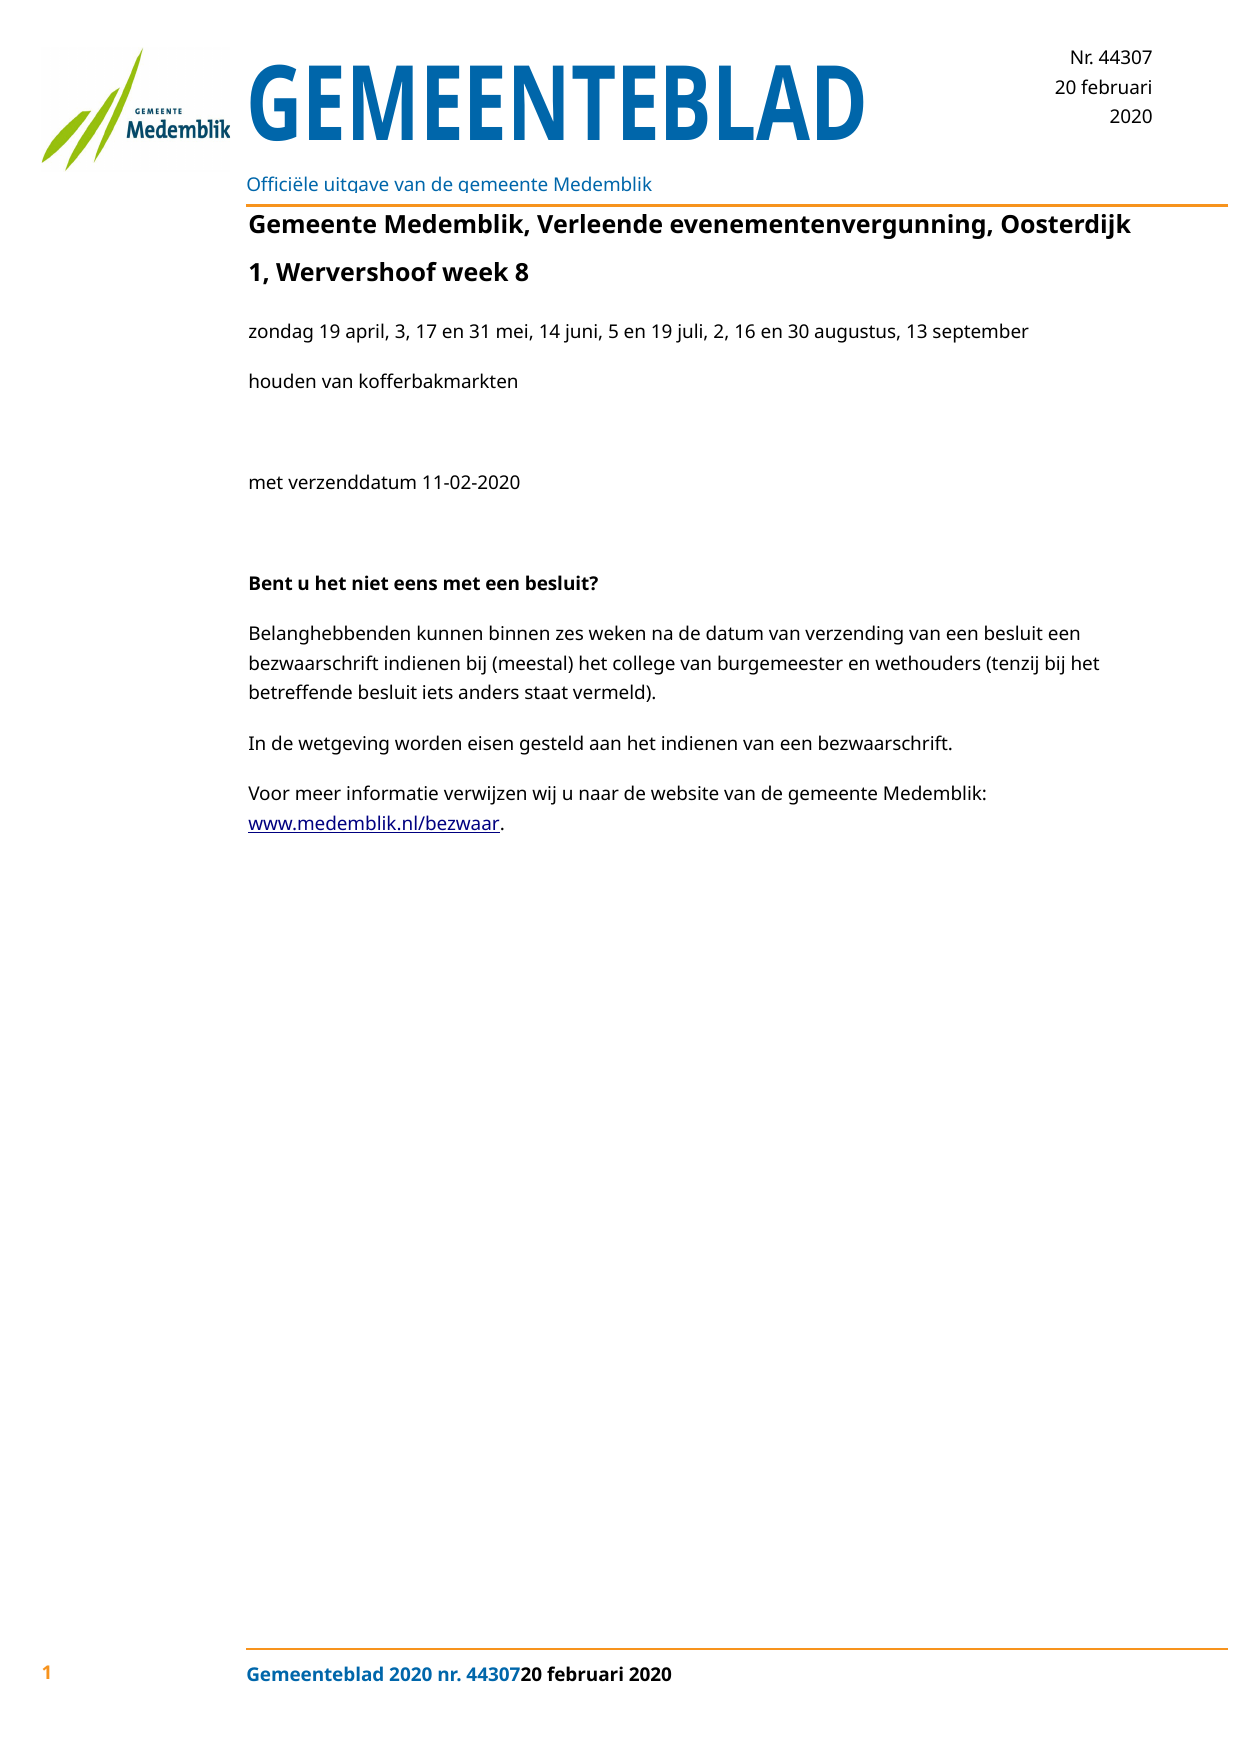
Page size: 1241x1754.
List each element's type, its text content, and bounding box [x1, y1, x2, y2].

text met verzenddatum 11-02-2020 [248, 469, 1152, 495]
text zondag 19 april, 3, 17 en 31 mei, 14 juni, 5 en 19 juli, 2, 16 en 30 augustus, 13 september [248, 318, 1152, 344]
text Gemeente Medemblik, Verleende evenementenvergunning, Oosterdijk 1, Wervershoof week 8 [248, 207, 1152, 288]
text Belanghebbenden kunnen binnen zes weken na de datum van verzending van een besluit een bezwaarschrift indienen bij (meestal) het college van burgemeester en wethouders (tenzij bij het betreffende besluit iets anders staat vermeld). [248, 620, 1152, 705]
text houden van kofferbakmarkten [248, 368, 1152, 394]
text Voor meer informatie verwijzen wij u naar de website van de gemeente Medemblik: www.medemblik.nl/bezwaar. [248, 780, 1152, 836]
text Bent u het niet eens met een besluit? [248, 570, 1152, 596]
picture [41, 47, 231, 172]
text In de wetgeving worden eisen gesteld aan het indienen van een bezwaarschrift. [248, 730, 1152, 756]
